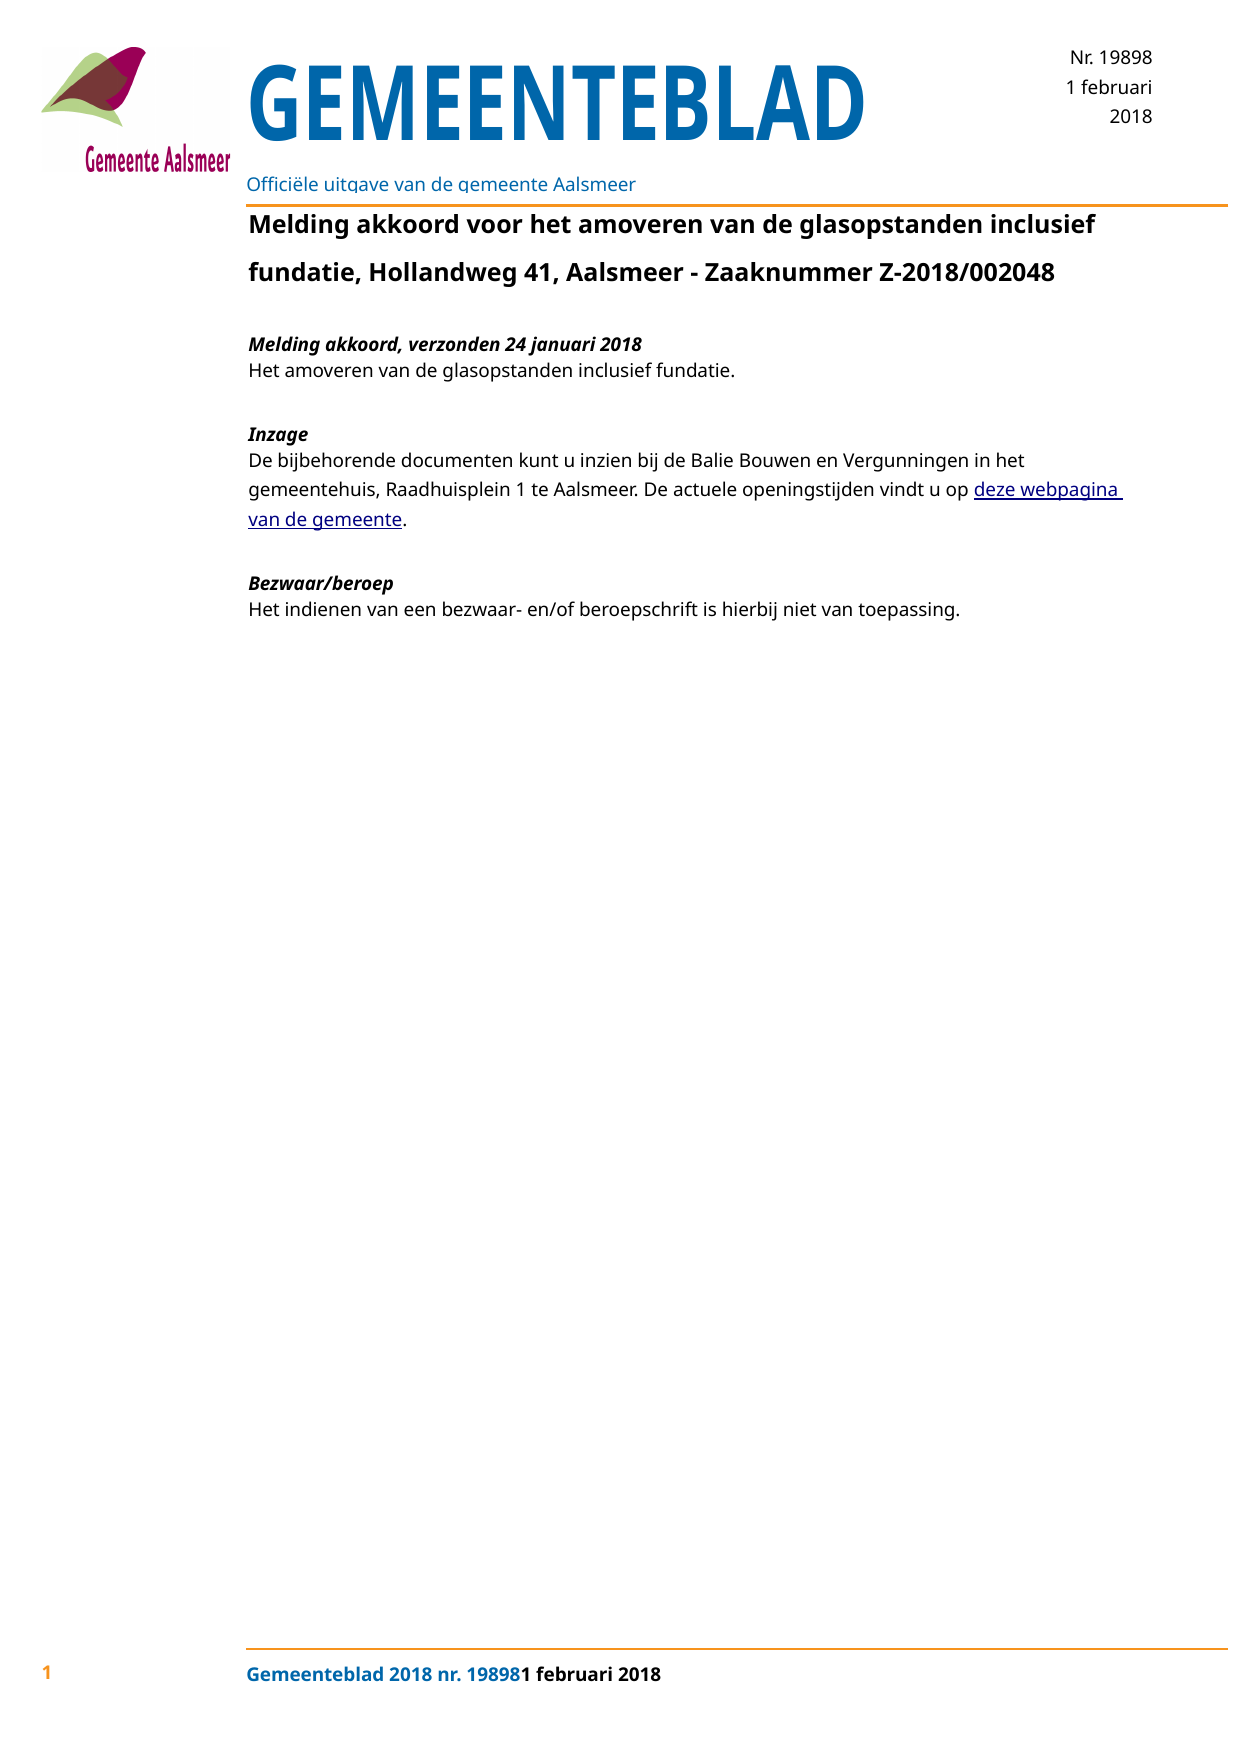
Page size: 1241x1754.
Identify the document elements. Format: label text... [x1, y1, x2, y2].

text Inzage [248, 421, 1152, 447]
picture [41, 47, 231, 172]
text Bezwaar/beroep [248, 570, 1152, 596]
text Melding akkoord, verzonden 24 januari 2018 [248, 331, 1152, 357]
text De bijbehorende documenten kunt u inzien bij de Balie Bouwen en Vergunningen in het gemeentehuis, Raadhuisplein 1 te Aalsmeer. De actuele openingstijden vindt u op deze webpagina van de gemeente. [248, 447, 1152, 532]
text Het amoveren van de glasopstanden inclusief fundatie. [248, 357, 1152, 383]
text Het indienen van een bezwaar- en/of beroepschrift is hierbij niet van toepassing. [248, 596, 1152, 621]
text Melding akkoord voor het amoveren van de glasopstanden inclusief fundatie, Hollandweg 41, Aalsmeer - Zaaknummer Z-2018/002048 [248, 207, 1152, 288]
